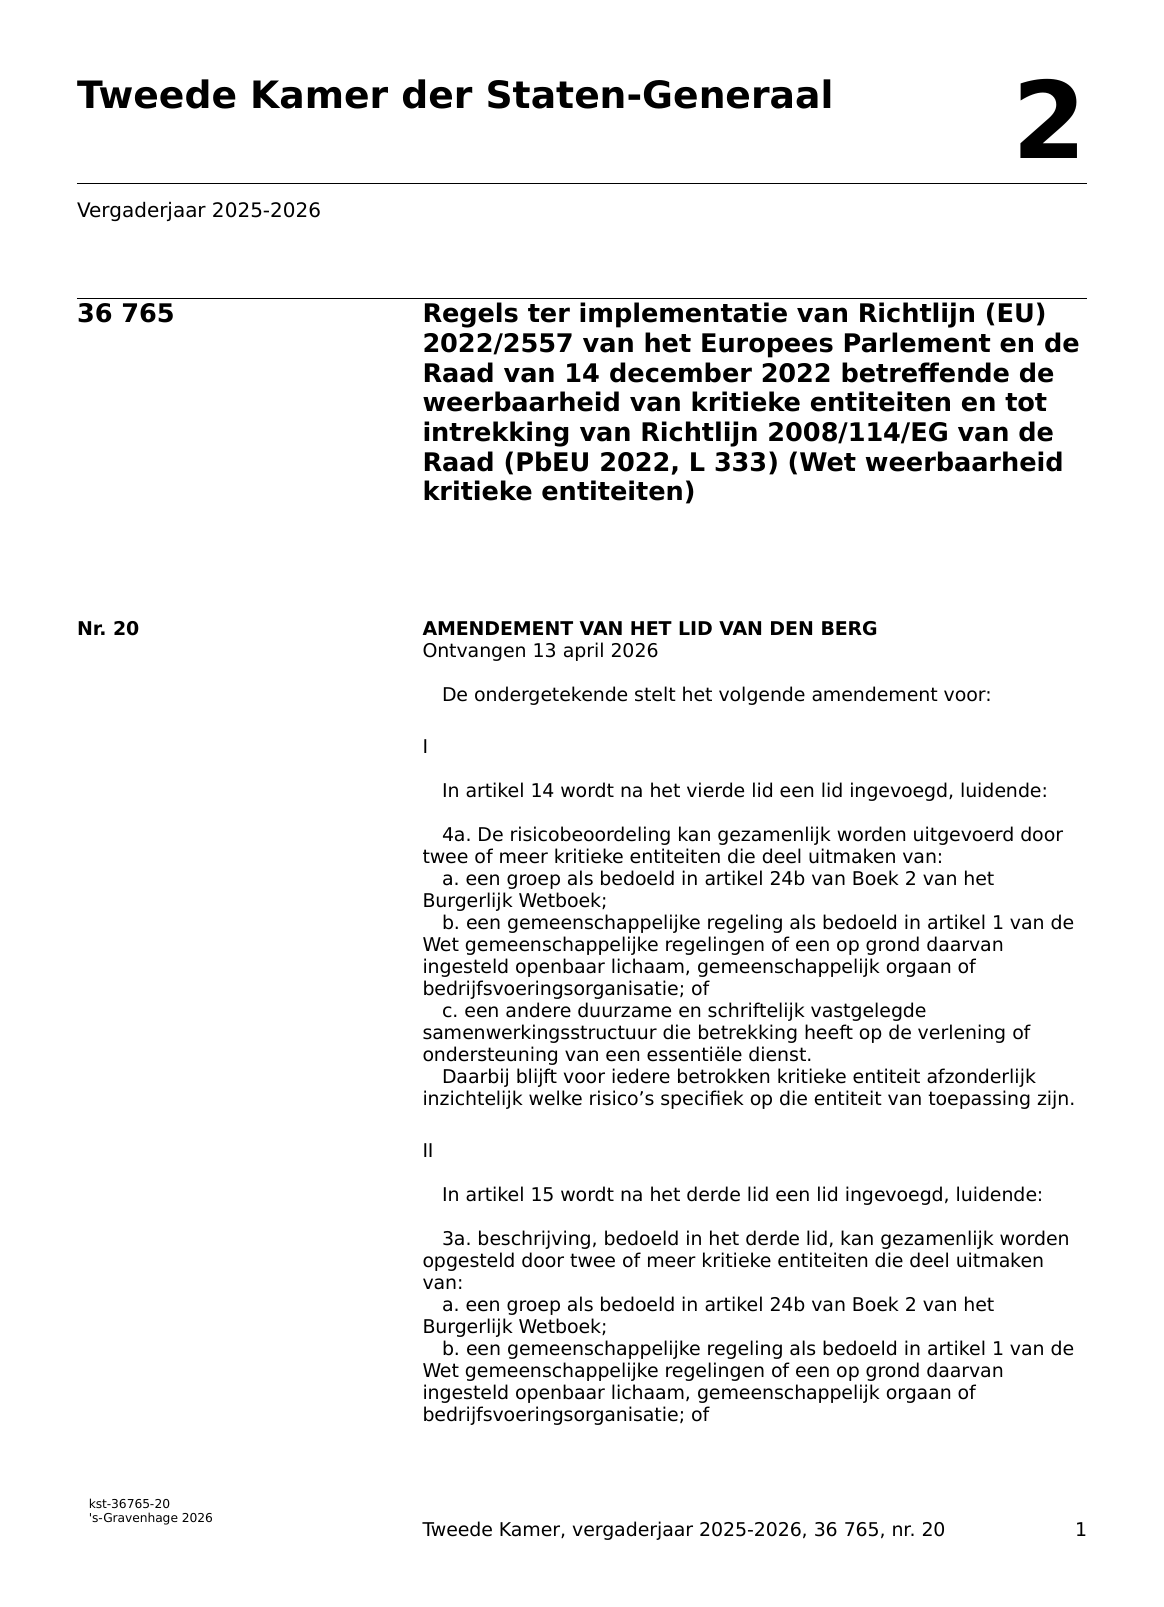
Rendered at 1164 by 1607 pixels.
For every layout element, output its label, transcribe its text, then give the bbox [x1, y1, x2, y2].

text 's-Gravenhage 2026 [88, 1511, 323, 1525]
text De ondergetekende stelt het volgende amendement voor: [422, 684, 1087, 706]
table_cell Vergaderjaar 2025-2026 [77, 184, 1087, 298]
text a. een groep als bedoeld in artikel 24b van Boek 2 van het Burgerlijk Wetboek; [422, 1294, 1087, 1338]
text Daarbij blijft voor iedere betrokken kritieke entiteit afzonderlijk inzichtelijk welke risico’s specifiek op die entiteit van toepassing zijn. [422, 1066, 1087, 1110]
text kst-36765-20 [88, 1497, 323, 1511]
text Ontvangen 13 april 2026 [422, 640, 1087, 662]
text 4a. De risicobeoordeling kan gezamenlijk worden uitgevoerd door twee of meer kritieke entiteiten die deel uitmaken van: [422, 824, 1087, 868]
text In artikel 14 wordt na het vierde lid een lid ingevoegd, luidende: [422, 780, 1087, 802]
table_header 2 [886, 59, 1087, 183]
subtitle Nr. 20 AMENDEMENT VAN HET LID VAN DEN BERG [77, 618, 1087, 640]
text In artikel 15 wordt na het derde lid een lid ingevoegd, luidende: [422, 1184, 1087, 1206]
subtitle I [422, 736, 1087, 758]
text b. een gemeenschappelijke regeling als bedoeld in artikel 1 van de Wet gemeenschappelijke regelingen of een op grond daarvan ingesteld openbaar lichaam, gemeenschappelijk orgaan of bedrijfsvoeringsorganisatie; of [422, 1338, 1087, 1426]
subtitle 36 765 Regels ter implementatie van Richtlijn (EU) 2022/2557 van het Europees Parlement en de Raad van 14 december 2022 betreffende de weerbaarheid van kritieke entiteiten en tot intrekking van Richtlijn 2008/114/EG van de Raad (PbEU 2022, L 333) (Wet weerbaarheid kritieke entiteiten) [77, 299, 1087, 507]
text a. een groep als bedoeld in artikel 24b van Boek 2 van het Burgerlijk Wetboek; [422, 868, 1087, 912]
subtitle II [422, 1140, 1087, 1162]
text 3a. beschrijving, bedoeld in het derde lid, kan gezamenlijk worden opgesteld door twee of meer kritieke entiteiten die deel uitmaken van: [422, 1228, 1087, 1294]
text c. een andere duurzame en schriftelijk vastgelegde samenwerkingsstructuur die betrekking heeft op de verlening of ondersteuning van een essentiële dienst. [422, 1000, 1087, 1066]
table_header Tweede Kamer der Staten-Generaal [77, 59, 886, 183]
text b. een gemeenschappelijke regeling als bedoeld in artikel 1 van de Wet gemeenschappelijke regelingen of een op grond daarvan ingesteld openbaar lichaam, gemeenschappelijk orgaan of bedrijfsvoeringsorganisatie; of [422, 912, 1087, 1000]
